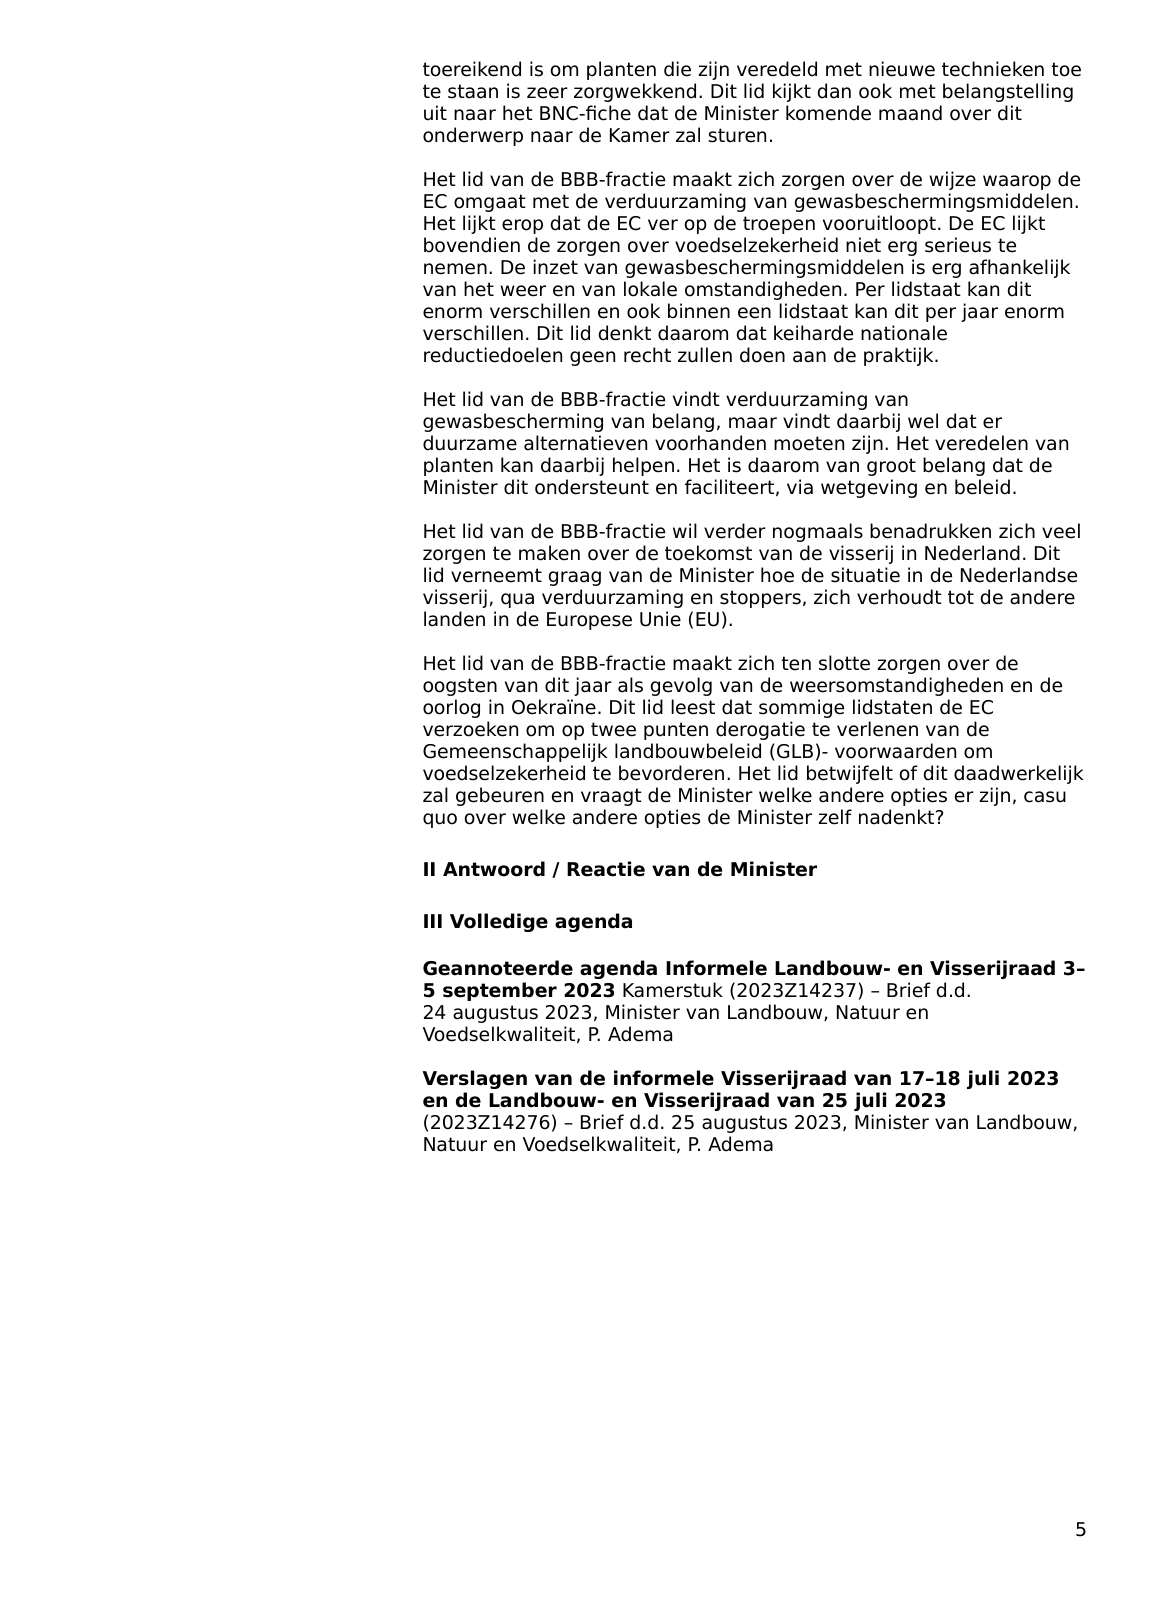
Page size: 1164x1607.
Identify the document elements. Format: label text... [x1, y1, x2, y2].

text toereikend is om planten die zijn veredeld met nieuwe technieken toe te staan is zeer zorgwekkend. Dit lid kijkt dan ook met belangstelling uit naar het BNC-fiche dat de Minister komende maand over dit onderwerp naar de Kamer zal sturen. [422, 59, 1087, 147]
subtitle III Volledige agenda [422, 911, 1087, 933]
text Geannoteerde agenda Informele Landbouw- en Visserijraad 3–5 september 2023 Kamerstuk (2023Z14237) – Brief d.d. 24 augustus 2023, Minister van Landbouw, Natuur en Voedselkwaliteit, P. Adema [422, 958, 1087, 1046]
subtitle II Antwoord / Reactie van de Minister [422, 859, 1087, 881]
text Verslagen van de informele Visserijraad van 17–18 juli 2023 en de Landbouw- en Visserijraad van 25 juli 2023 (2023Z14276) – Brief d.d. 25 augustus 2023, Minister van Landbouw, Natuur en Voedselkwaliteit, P. Adema [422, 1068, 1087, 1156]
text Het lid van de BBB-fractie maakt zich ten slotte zorgen over de oogsten van dit jaar als gevolg van de weersomstandigheden en de oorlog in Oekraïne. Dit lid leest dat sommige lidstaten de EC verzoeken om op twee punten derogatie te verlenen van de Gemeenschappelijk landbouwbeleid (GLB)- voorwaarden om voedselzekerheid te bevorderen. Het lid betwijfelt of dit daadwerkelijk zal gebeuren en vraagt de Minister welke andere opties er zijn, casu quo over welke andere opties de Minister zelf nadenkt? [422, 653, 1087, 829]
text Het lid van de BBB-fractie vindt verduurzaming van gewasbescherming van belang, maar vindt daarbij wel dat er duurzame alternatieven voorhanden moeten zijn. Het veredelen van planten kan daarbij helpen. Het is daarom van groot belang dat de Minister dit ondersteunt en faciliteert, via wetgeving en beleid. [422, 389, 1087, 499]
text Het lid van de BBB-fractie wil verder nogmaals benadrukken zich veel zorgen te maken over de toekomst van de visserij in Nederland. Dit lid verneemt graag van de Minister hoe de situatie in de Nederlandse visserij, qua verduurzaming en stoppers, zich verhoudt tot de andere landen in de Europese Unie (EU). [422, 521, 1087, 631]
text Het lid van de BBB-fractie maakt zich zorgen over de wijze waarop de EC omgaat met de verduurzaming van gewasbeschermingsmiddelen. Het lijkt erop dat de EC ver op de troepen vooruitloopt. De EC lijkt bovendien de zorgen over voedselzekerheid niet erg serieus te nemen. De inzet van gewasbeschermingsmiddelen is erg afhankelijk van het weer en van lokale omstandigheden. Per lidstaat kan dit enorm verschillen en ook binnen een lidstaat kan dit per jaar enorm verschillen. Dit lid denkt daarom dat keiharde nationale reductiedoelen geen recht zullen doen aan de praktijk. [422, 169, 1087, 367]
